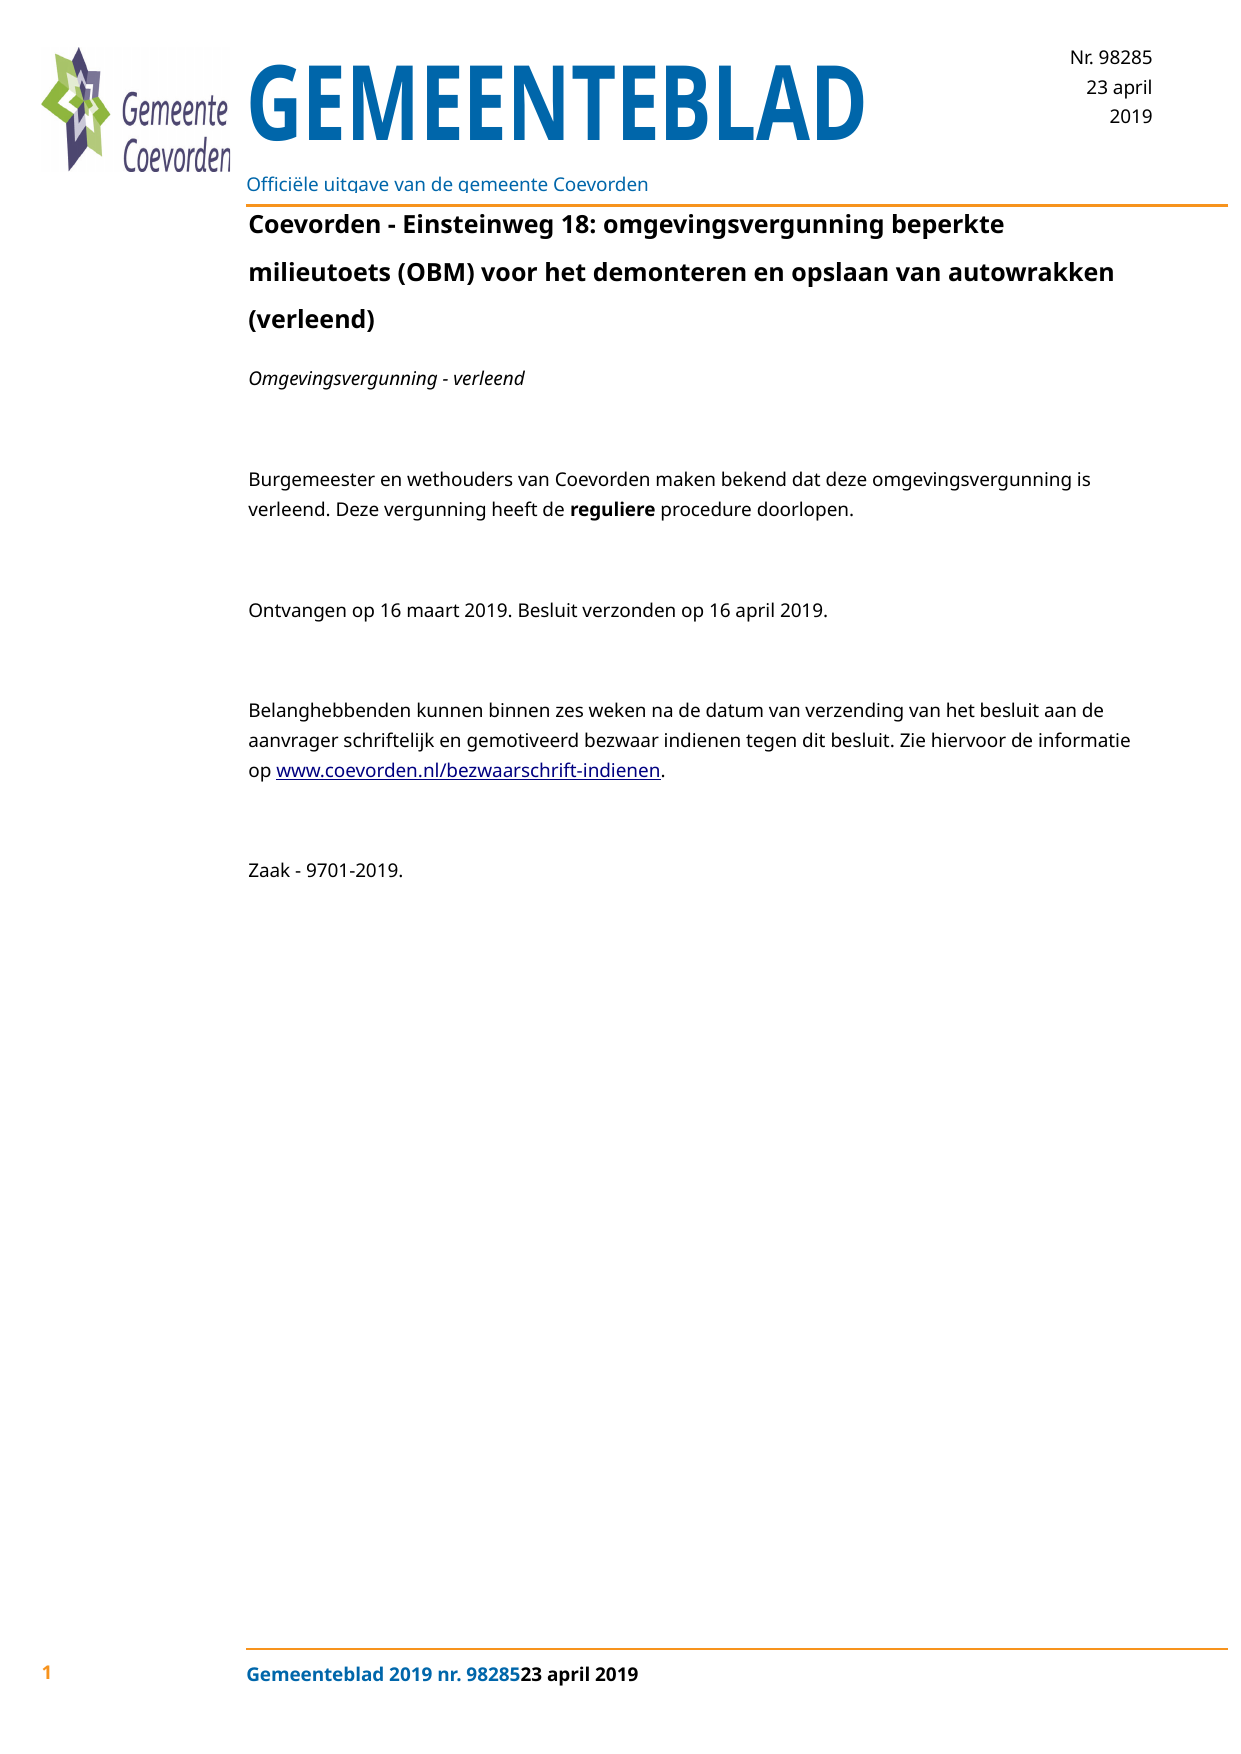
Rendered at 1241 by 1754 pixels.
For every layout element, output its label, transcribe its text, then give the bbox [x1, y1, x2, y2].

text Belanghebbenden kunnen binnen zes weken na de datum van verzending van het besluit aan de aanvrager schriftelijk en gemotiveerd bezwaar indienen tegen dit besluit. Zie hiervoor de informatie op www.coevorden.nl/bezwaarschrift-indienen. [248, 698, 1152, 782]
picture [41, 47, 231, 172]
text Burgemeester en wethouders van Coevorden maken bekend dat deze omgevingsvergunning is verleend. Deze vergunning heeft de reguliere procedure doorlopen. [248, 466, 1152, 522]
text Omgevingsvergunning - verleend [248, 366, 1152, 391]
text Ontvangen op 16 maart 2019. Besluit verzonden op 16 april 2019. [248, 597, 1152, 622]
text Coevorden - Einsteinweg 18: omgevingsvergunning beperkte milieutoets (OBM) voor het demonteren en opslaan van autowrakken (verleend) [248, 207, 1152, 336]
text Zaak - 9701-2019. [248, 858, 1152, 883]
